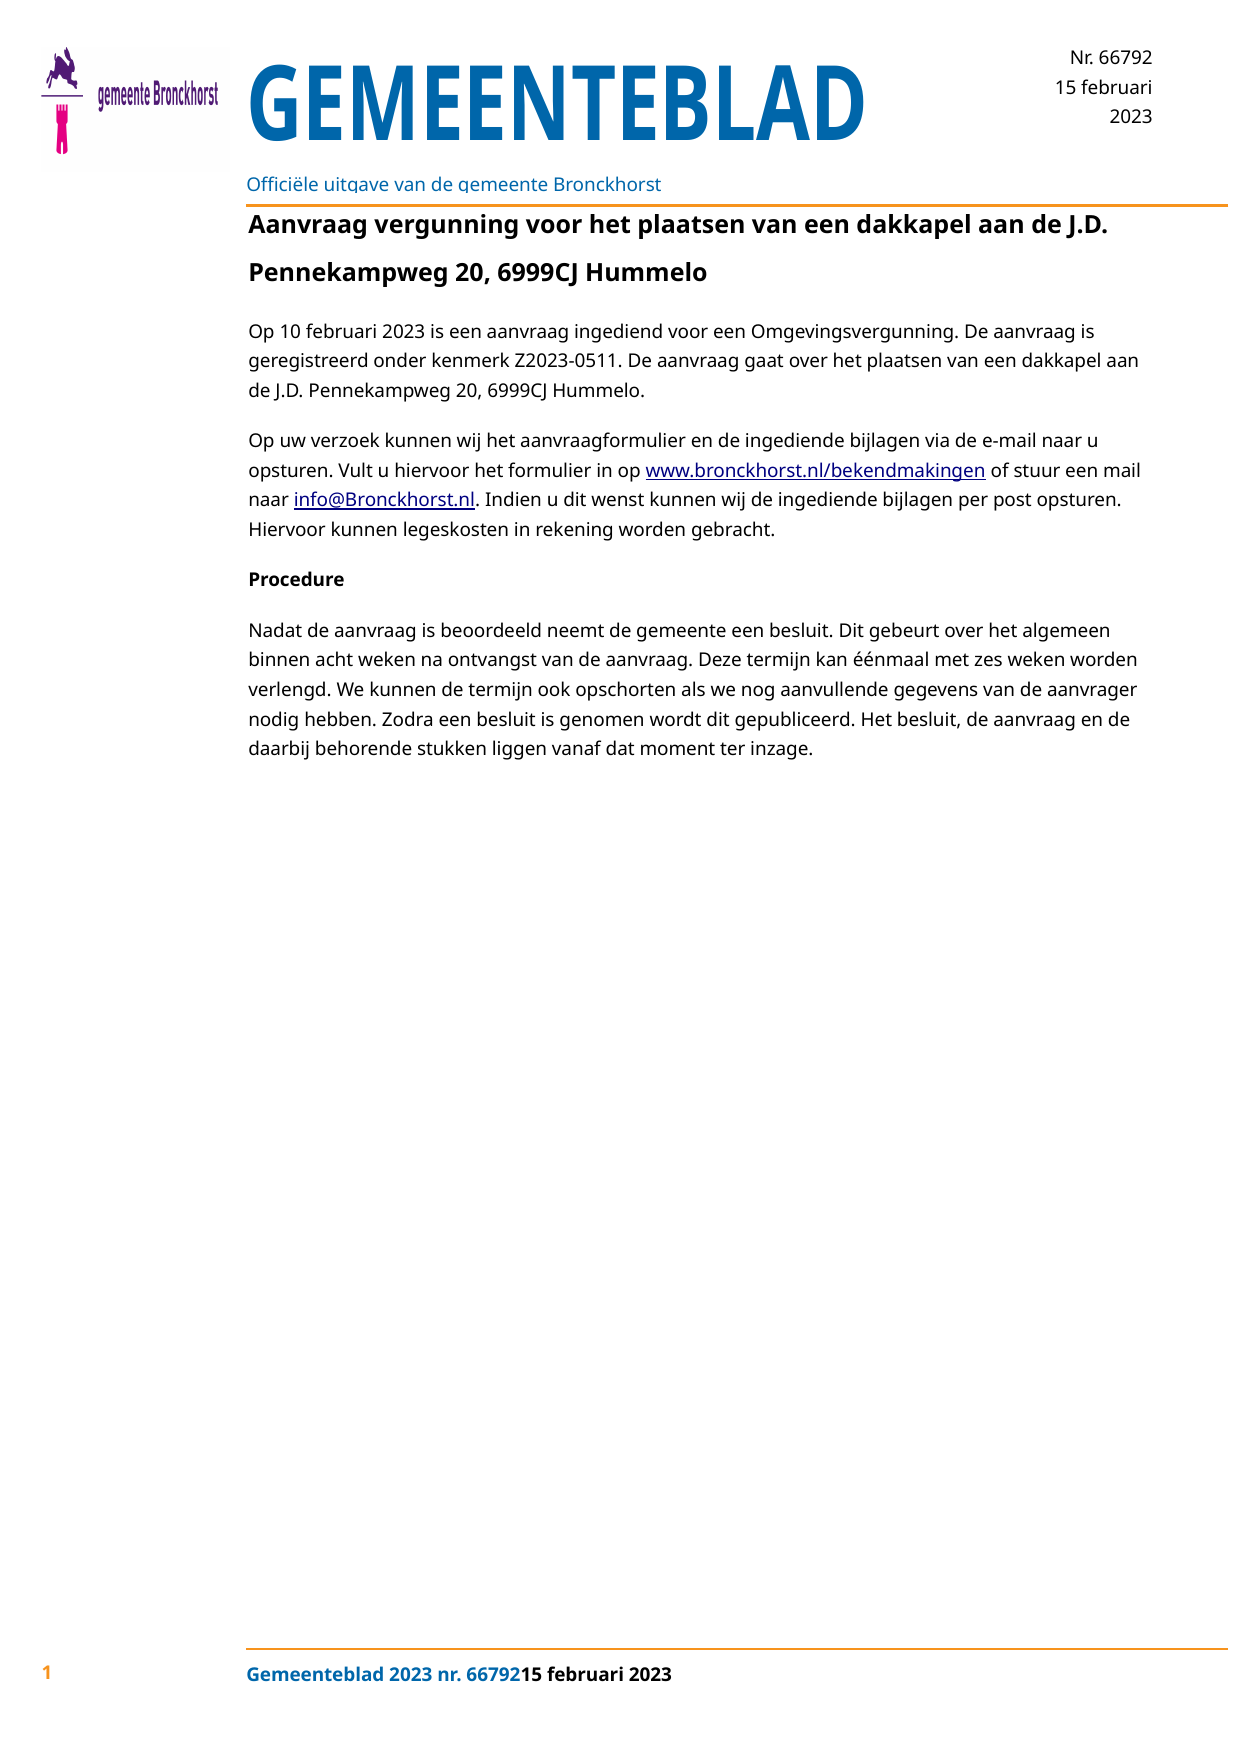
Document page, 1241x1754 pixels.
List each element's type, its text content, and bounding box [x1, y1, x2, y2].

text Op 10 februari 2023 is een aanvraag ingediend voor een Omgevingsvergunning. De aanvraag is geregistreerd onder kenmerk Z2023-0511. De aanvraag gaat over het plaatsen van een dakkapel aan de J.D. Pennekampweg 20, 6999CJ Hummelo. [248, 318, 1152, 403]
text Procedure [248, 567, 1152, 592]
picture [41, 47, 231, 172]
text Aanvraag vergunning voor het plaatsen van een dakkapel aan de J.D. Pennekampweg 20, 6999CJ Hummelo [248, 207, 1152, 288]
text Nadat de aanvraag is beoordeeld neemt de gemeente een besluit. Dit gebeurt over het algemeen binnen acht weken na ontvangst van de aanvraag. Deze termijn kan éénmaal met zes weken worden verlengd. We kunnen de termijn ook opschorten als we nog aanvullende gegevens van de aanvrager nodig hebben. Zodra een besluit is genomen wordt dit gepubliceerd. Het besluit, de aanvraag en de daarbij behorende stukken liggen vanaf dat moment ter inzage. [248, 617, 1152, 761]
text Op uw verzoek kunnen wij het aanvraagformulier en de ingediende bijlagen via de e-mail naar u opsturen. Vult u hiervoor het formulier in op www.bronckhorst.nl/bekendmakingen of stuur een mail naar info@Bronckhorst.nl. Indien u dit wenst kunnen wij de ingediende bijlagen per post opsturen. Hiervoor kunnen legeskosten in rekening worden gebracht. [248, 427, 1152, 542]
